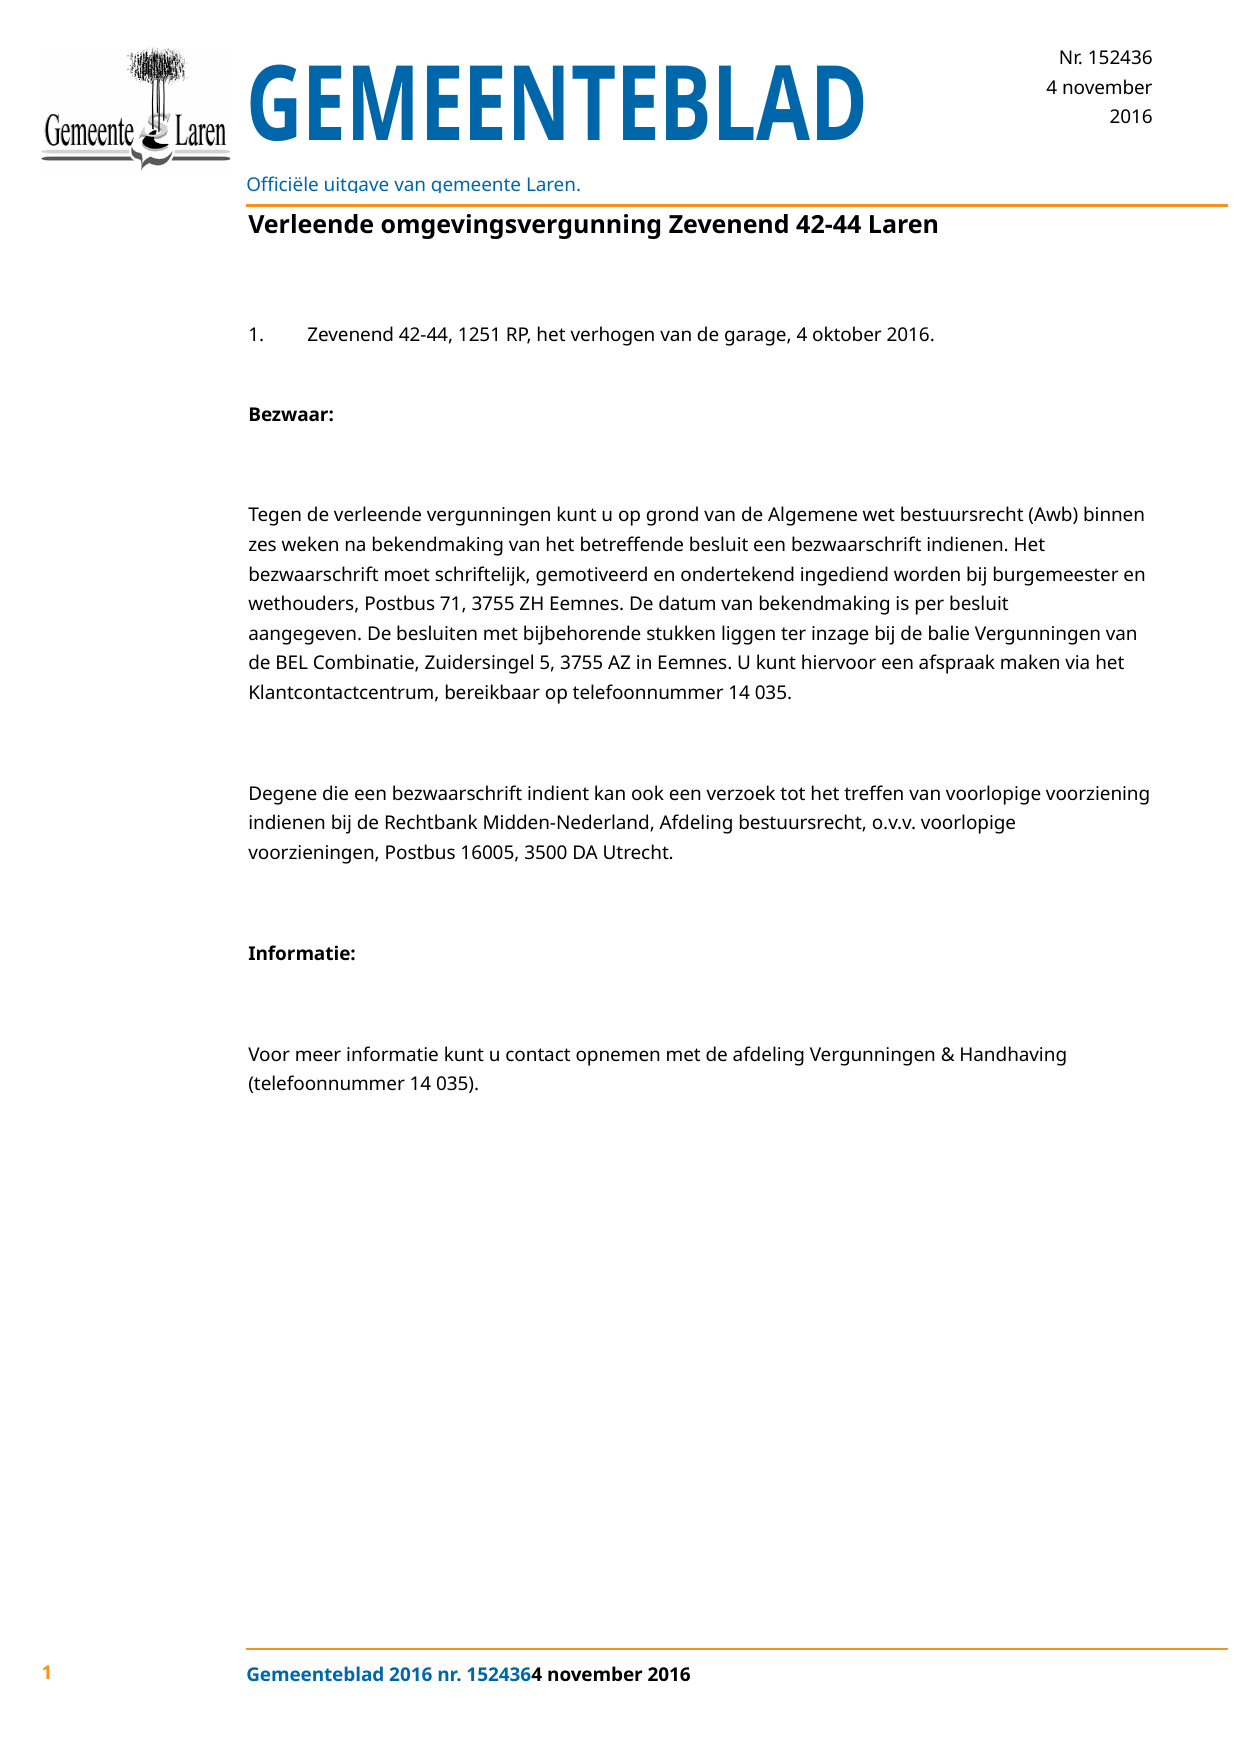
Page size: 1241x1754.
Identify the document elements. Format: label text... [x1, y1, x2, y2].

text Tegen de verleende vergunningen kunt u op grond van de Algemene wet bestuursrecht (Awb) binnen zes weken na bekendmaking van het betreffende besluit een bezwaarschrift indienen. Het bezwaarschrift moet schriftelijk, gemotiveerd en ondertekend ingediend worden bij burgemeester en wethouders, Postbus 71, 3755 ZH Eemnes. De datum van bekendmaking is per besluit aangegeven. De besluiten met bijbehorende stukken liggen ter inzage bij de balie Vergunningen van de BEL Combinatie, Zuidersingel 5, 3755 AZ in Eemnes. U kunt hiervoor een afspraak maken via het Klantcontactcentrum, bereikbaar op telefoonnummer 14 035. [248, 502, 1152, 705]
text Voor meer informatie kunt u contact opnemen met de afdeling Vergunningen & Handhaving (telefoonnummer 14 035). [248, 1041, 1152, 1096]
text Degene die een bezwaarschrift indient kan ook een verzoek tot het treffen van voorlopige voorziening indienen bij de Rechtbank Midden-Nederland, Afdeling bestuursrecht, o.v.v. voorlopige voorzieningen, Postbus 16005, 3500 DA Utrecht. [248, 780, 1152, 865]
text Bezwaar: [248, 401, 1152, 426]
list Zevenend 42-44, 1251 RP, het verhogen van de garage, 4 oktober 2016. [248, 321, 1152, 346]
text Informatie: [248, 940, 1152, 966]
picture [41, 47, 231, 172]
text Verleende omgevingsvergunning Zevenend 42-44 Laren [248, 207, 1152, 241]
